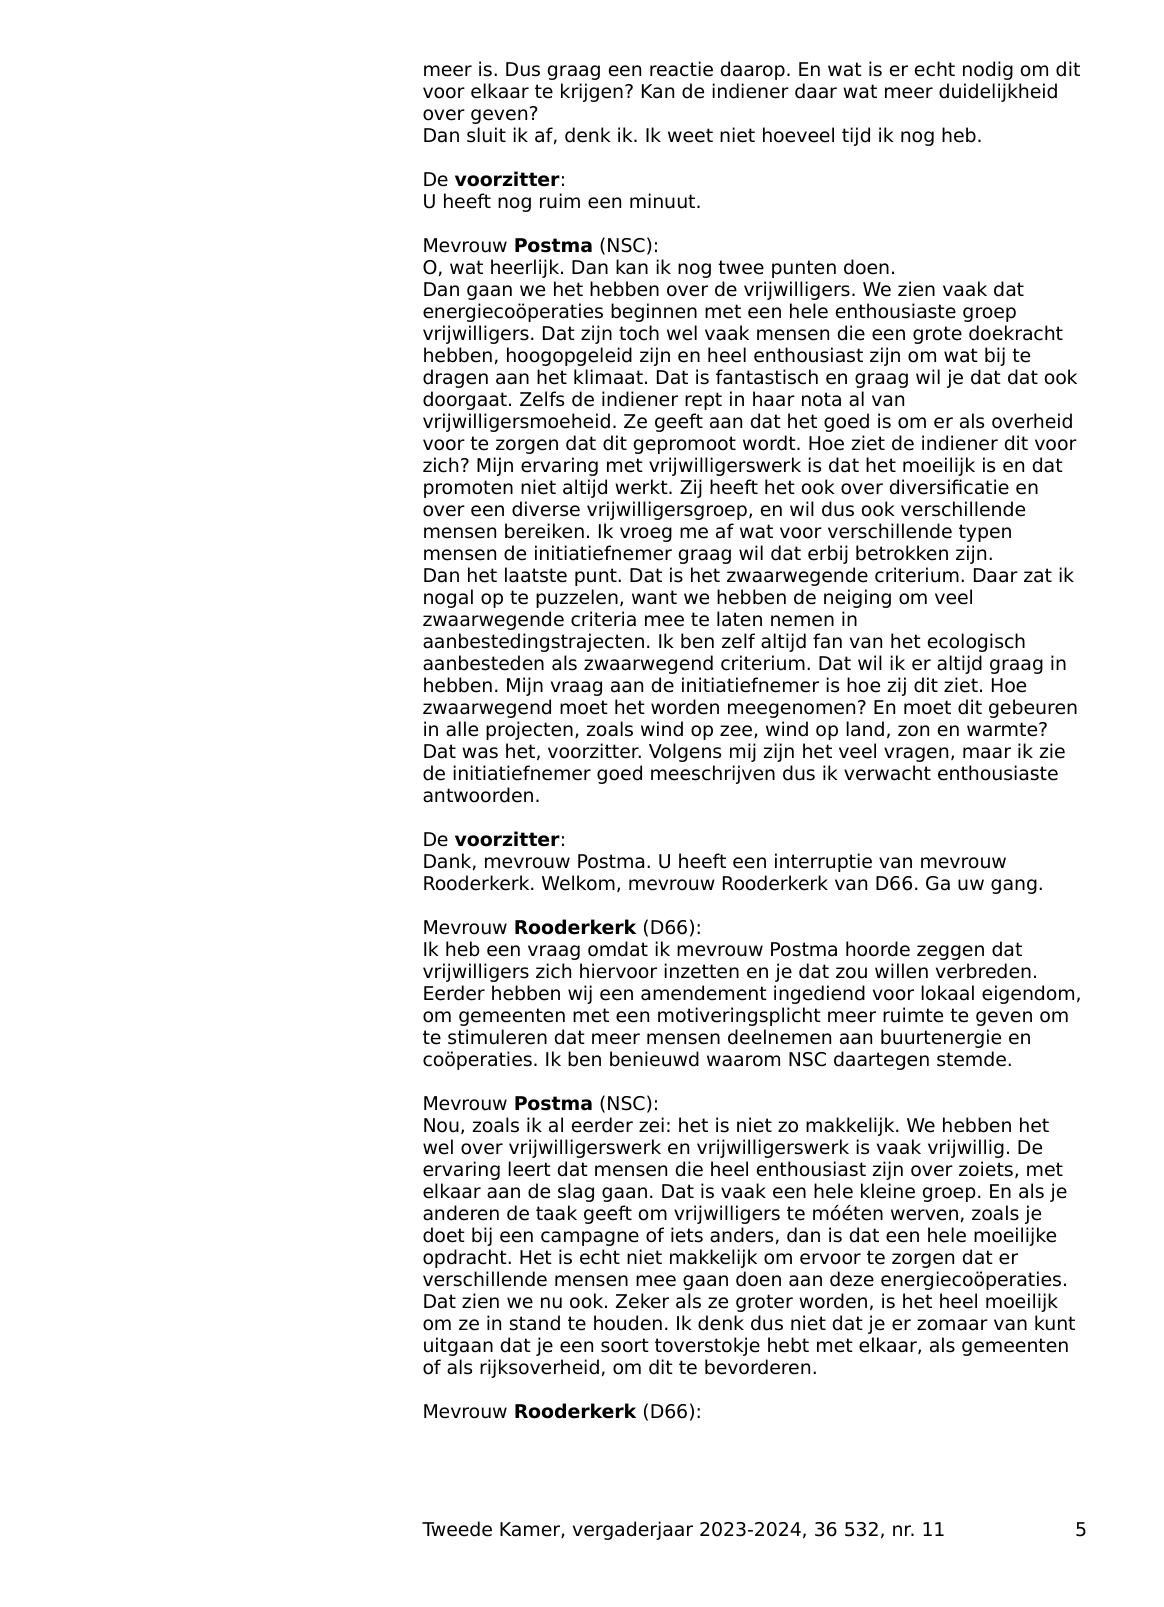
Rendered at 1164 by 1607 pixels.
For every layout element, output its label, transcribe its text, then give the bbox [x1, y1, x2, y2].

text Dan sluit ik af, denk ik. Ik weet niet hoeveel tijd ik nog heb. [422, 125, 1087, 147]
text Dan gaan we het hebben over de vrijwilligers. We zien vaak dat energiecoöperaties beginnen met een hele enthousiaste groep vrijwilligers. Dat zijn toch wel vaak mensen die een grote doekracht hebben, hoogopgeleid zijn en heel enthousiast zijn om wat bij te dragen aan het klimaat. Dat is fantastisch en graag wil je dat dat ook doorgaat. Zelfs de indiener rept in haar nota al van vrijwilligersmoeheid. Ze geeft aan dat het goed is om er als overheid voor te zorgen dat dit gepromoot wordt. Hoe ziet de indiener dit voor zich? Mijn ervaring met vrijwilligerswerk is dat het moeilijk is en dat promoten niet altijd werkt. Zij heeft het ook over diversificatie en over een diverse vrijwilligersgroep, en wil dus ook verschillende mensen bereiken. Ik vroeg me af wat voor verschillende typen mensen de initiatiefnemer graag wil dat erbij betrokken zijn. [422, 279, 1087, 565]
text Dat was het, voorzitter. Volgens mij zijn het veel vragen, maar ik zie de initiatiefnemer goed meeschrijven dus ik verwacht enthousiaste antwoorden. [422, 741, 1087, 807]
text Dan het laatste punt. Dat is het zwaarwegende criterium. Daar zat ik nogal op te puzzelen, want we hebben de neiging om veel zwaarwegende criteria mee te laten nemen in aanbestedingstrajecten. Ik ben zelf altijd fan van het ecologisch aanbesteden als zwaarwegend criterium. Dat wil ik er altijd graag in hebben. Mijn vraag aan de initiatiefnemer is hoe zij dit ziet. Hoe zwaarwegend moet het worden meegenomen? En moet dit gebeuren in alle projecten, zoals wind op zee, wind op land, zon en warmte? [422, 565, 1087, 741]
text U heeft nog ruim een minuut. [422, 191, 1087, 213]
text De voorzitter: [422, 169, 1087, 191]
text Mevrouw Rooderkerk (D66): [422, 1401, 1087, 1423]
text Mevrouw Rooderkerk (D66): [422, 917, 1087, 939]
text Ik heb een vraag omdat ik mevrouw Postma hoorde zeggen dat vrijwilligers zich hiervoor inzetten en je dat zou willen verbreden. Eerder hebben wij een amendement ingediend voor lokaal eigendom, om gemeenten met een motiveringsplicht meer ruimte te geven om te stimuleren dat meer mensen deelnemen aan buurtenergie en coöperaties. Ik ben benieuwd waarom NSC daartegen stemde. [422, 939, 1087, 1071]
text Mevrouw Postma (NSC): [422, 1093, 1087, 1115]
text meer is. Dus graag een reactie daarop. En wat is er echt nodig om dit voor elkaar te krijgen? Kan de indiener daar wat meer duidelijkheid over geven? [422, 59, 1087, 125]
text Nou, zoals ik al eerder zei: het is niet zo makkelijk. We hebben het wel over vrijwilligerswerk en vrijwilligerswerk is vaak vrijwillig. De ervaring leert dat mensen die heel enthousiast zijn over zoiets, met elkaar aan de slag gaan. Dat is vaak een hele kleine groep. En als je anderen de taak geeft om vrijwilligers te móéten werven, zoals je doet bij een campagne of iets anders, dan is dat een hele moeilijke opdracht. Het is echt niet makkelijk om ervoor te zorgen dat er verschillende mensen mee gaan doen aan deze energiecoöperaties. Dat zien we nu ook. Zeker als ze groter worden, is het heel moeilijk om ze in stand te houden. Ik denk dus niet dat je er zomaar van kunt uitgaan dat je een soort toverstokje hebt met elkaar, als gemeenten of als rijksoverheid, om dit te bevorderen. [422, 1115, 1087, 1379]
text Mevrouw Postma (NSC): [422, 235, 1087, 257]
text De voorzitter: [422, 829, 1087, 851]
text O, wat heerlijk. Dan kan ik nog twee punten doen. [422, 257, 1087, 279]
text Dank, mevrouw Postma. U heeft een interruptie van mevrouw Rooderkerk. Welkom, mevrouw Rooderkerk van D66. Ga uw gang. [422, 851, 1087, 895]
